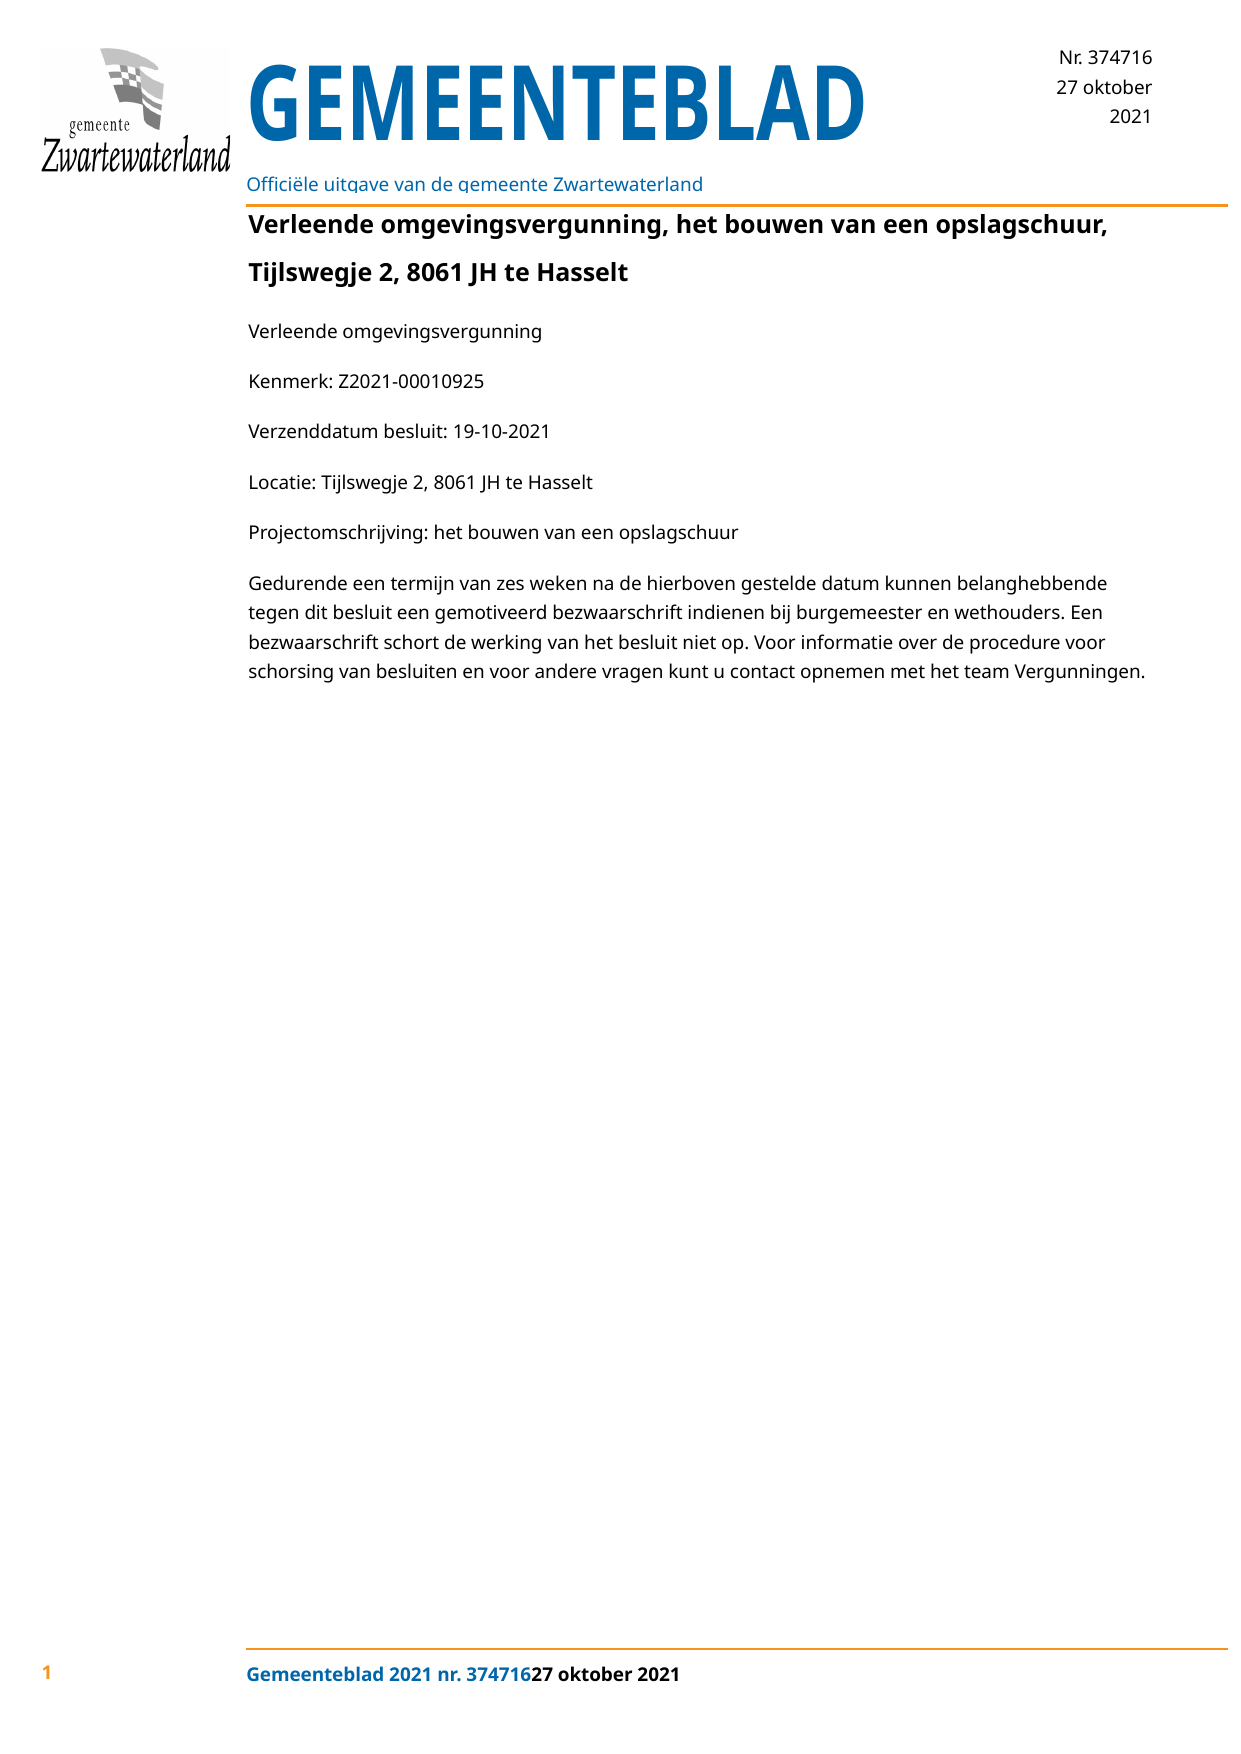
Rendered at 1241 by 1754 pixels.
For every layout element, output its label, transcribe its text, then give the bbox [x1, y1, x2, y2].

picture [41, 47, 231, 172]
text Locatie: Tijlswegje 2, 8061 JH te Hasselt [248, 469, 1152, 495]
text Verleende omgevingsvergunning [248, 318, 1152, 344]
text Gedurende een termijn van zes weken na de hierboven gestelde datum kunnen belanghebbende tegen dit besluit een gemotiveerd bezwaarschrift indienen bij burgemeester en wethouders. Een bezwaarschrift schort de werking van het besluit niet op. Voor informatie over de procedure voor schorsing van besluiten en voor andere vragen kunt u contact opnemen met het team Vergunningen. [248, 570, 1152, 684]
text Verleende omgevingsvergunning, het bouwen van een opslagschuur, Tijlswegje 2, 8061 JH te Hasselt [248, 207, 1152, 288]
text Verzenddatum besluit: 19-10-2021 [248, 419, 1152, 444]
text Projectomschrijving: het bouwen van een opslagschuur [248, 519, 1152, 545]
text Kenmerk: Z2021-00010925 [248, 368, 1152, 394]
